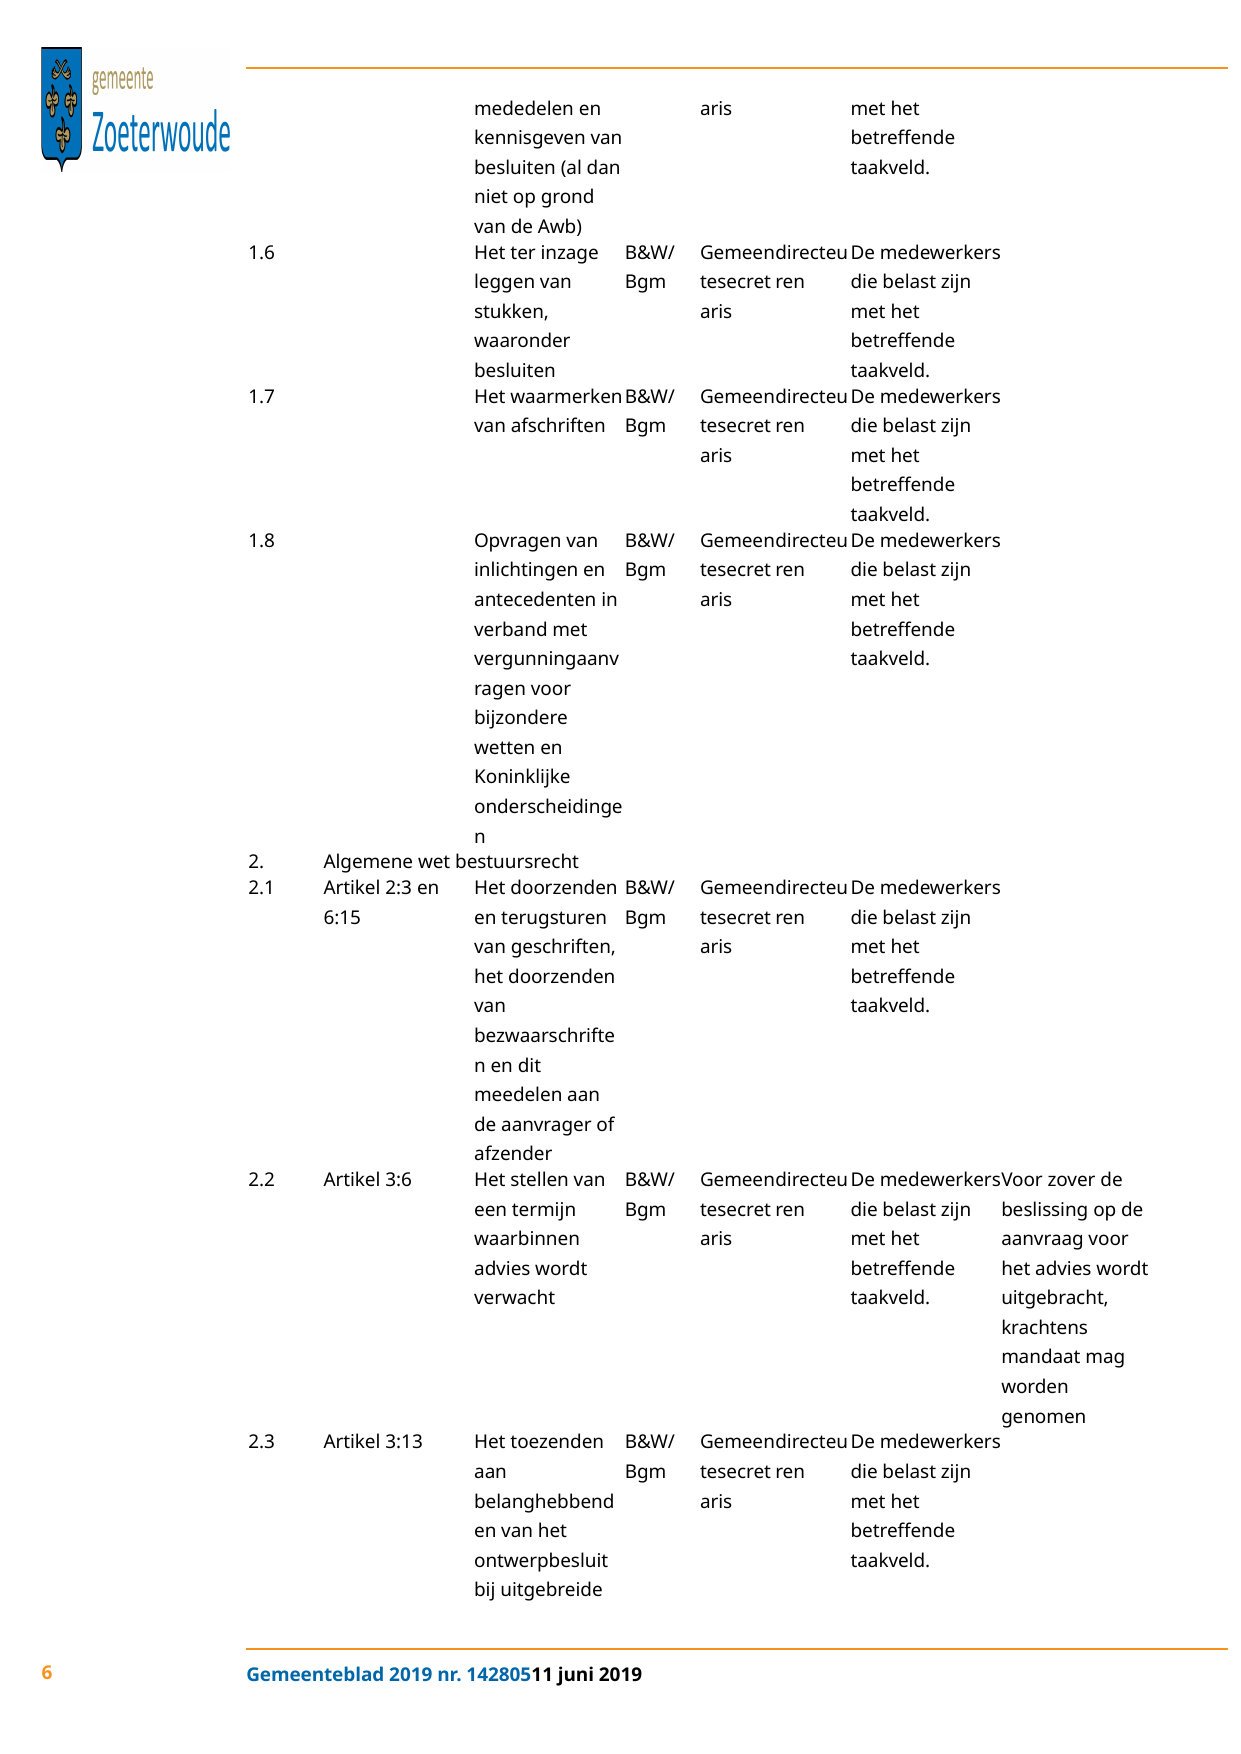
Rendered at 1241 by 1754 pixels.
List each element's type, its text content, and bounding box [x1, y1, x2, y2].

table_cell De medewerkers die belast zijn met het betreffende taakveld. [850, 383, 1001, 527]
table_cell 2.3 [248, 1429, 323, 1602]
table_cell De medewerkers die belast zijn met het betreffende taakveld. [850, 1429, 1001, 1602]
table_cell directeuren [775, 239, 850, 383]
table_cell Het waarmerken van afschriften [474, 383, 624, 527]
table_cell [1001, 239, 1152, 383]
table_cell Voor zover de beslissing op de aanvraag voor het advies wordt uitgebracht, krachtens mandaat mag worden genomen [1001, 1166, 1152, 1429]
table_cell Het stellen van een termijn waarbinnen advies wordt verwacht [474, 1166, 624, 1429]
table_cell mededelen en kennisgeven van besluiten (al dan niet op grond van de Awb) [474, 95, 624, 239]
table_cell 1.7 [248, 383, 323, 527]
table_cell 2.2 [248, 1166, 323, 1429]
table_cell Algemene wet bestuursrecht [323, 849, 1152, 874]
table_cell Gemeentesecretaris [700, 527, 775, 848]
table_cell Artikel 3:6 [323, 1166, 474, 1429]
table_cell [775, 95, 850, 239]
table_cell [323, 383, 474, 527]
table_cell [323, 239, 474, 383]
table_cell Gemeentesecretaris [700, 874, 775, 1166]
table_cell Gemeentesecretaris [700, 1429, 775, 1602]
table_cell [323, 527, 474, 848]
table_cell directeuren [775, 383, 850, 527]
table_cell [1001, 383, 1152, 527]
table_cell De medewerkers die belast zijn met het betreffende taakveld. [850, 239, 1001, 383]
table_cell De medewerkers die belast zijn met het betreffende taakveld. [850, 874, 1001, 1166]
table_cell [1001, 95, 1152, 239]
table_cell [625, 95, 700, 239]
table_cell B&W/ Bgm [625, 383, 700, 527]
table_cell [1001, 527, 1152, 848]
table_cell directeuren [775, 1429, 850, 1602]
picture [41, 47, 231, 172]
table_cell B&W/ Bgm [625, 527, 700, 848]
table_cell [248, 95, 323, 239]
table_cell directeuren [775, 1166, 850, 1429]
table_cell Artikel 3:13 [323, 1429, 474, 1602]
table_cell B&W/ Bgm [625, 874, 700, 1166]
table_cell [1001, 1429, 1152, 1602]
table_cell Het toezenden aan belanghebbenden van het ontwerpbesluit bij uitgebreide [474, 1429, 624, 1602]
table_cell 2. [248, 849, 323, 874]
table_cell B&W/ Bgm [625, 239, 700, 383]
table_cell Het doorzenden en terugsturen van geschriften, het doorzenden van bezwaarschriften en dit meedelen aan de aanvrager of afzender [474, 874, 624, 1166]
table_cell Gemeentesecretaris [700, 383, 775, 527]
table_cell Opvragen van inlichtingen en antecedenten in verband met vergunningaanvragen voor bijzondere wetten en Koninklijke onderscheidingen [474, 527, 624, 848]
table_cell 1.8 [248, 527, 323, 848]
table_cell De medewerkers die belast zijn met het betreffende taakveld. [850, 527, 1001, 848]
table_cell De medewerkers die belast zijn met het betreffende taakveld. [850, 1166, 1001, 1429]
table_cell B&W/ Bgm [625, 1166, 700, 1429]
table_cell Gemeentesecretaris [700, 239, 775, 383]
table_cell aris [700, 95, 775, 239]
table_cell met het betreffende taakveld. [850, 95, 1001, 239]
table_cell [1001, 874, 1152, 1166]
table_cell directeuren [775, 527, 850, 848]
table_cell 2.1 [248, 874, 323, 1166]
table_cell [323, 95, 474, 239]
table_cell directeuren [775, 874, 850, 1166]
table_cell Gemeentesecretaris [700, 1166, 775, 1429]
table_cell 1.6 [248, 239, 323, 383]
table_cell Artikel 2:3 en 6:15 [323, 874, 474, 1166]
table_cell B&W/ Bgm [625, 1429, 700, 1602]
table_cell Het ter inzage leggen van stukken, waaronder besluiten [474, 239, 624, 383]
